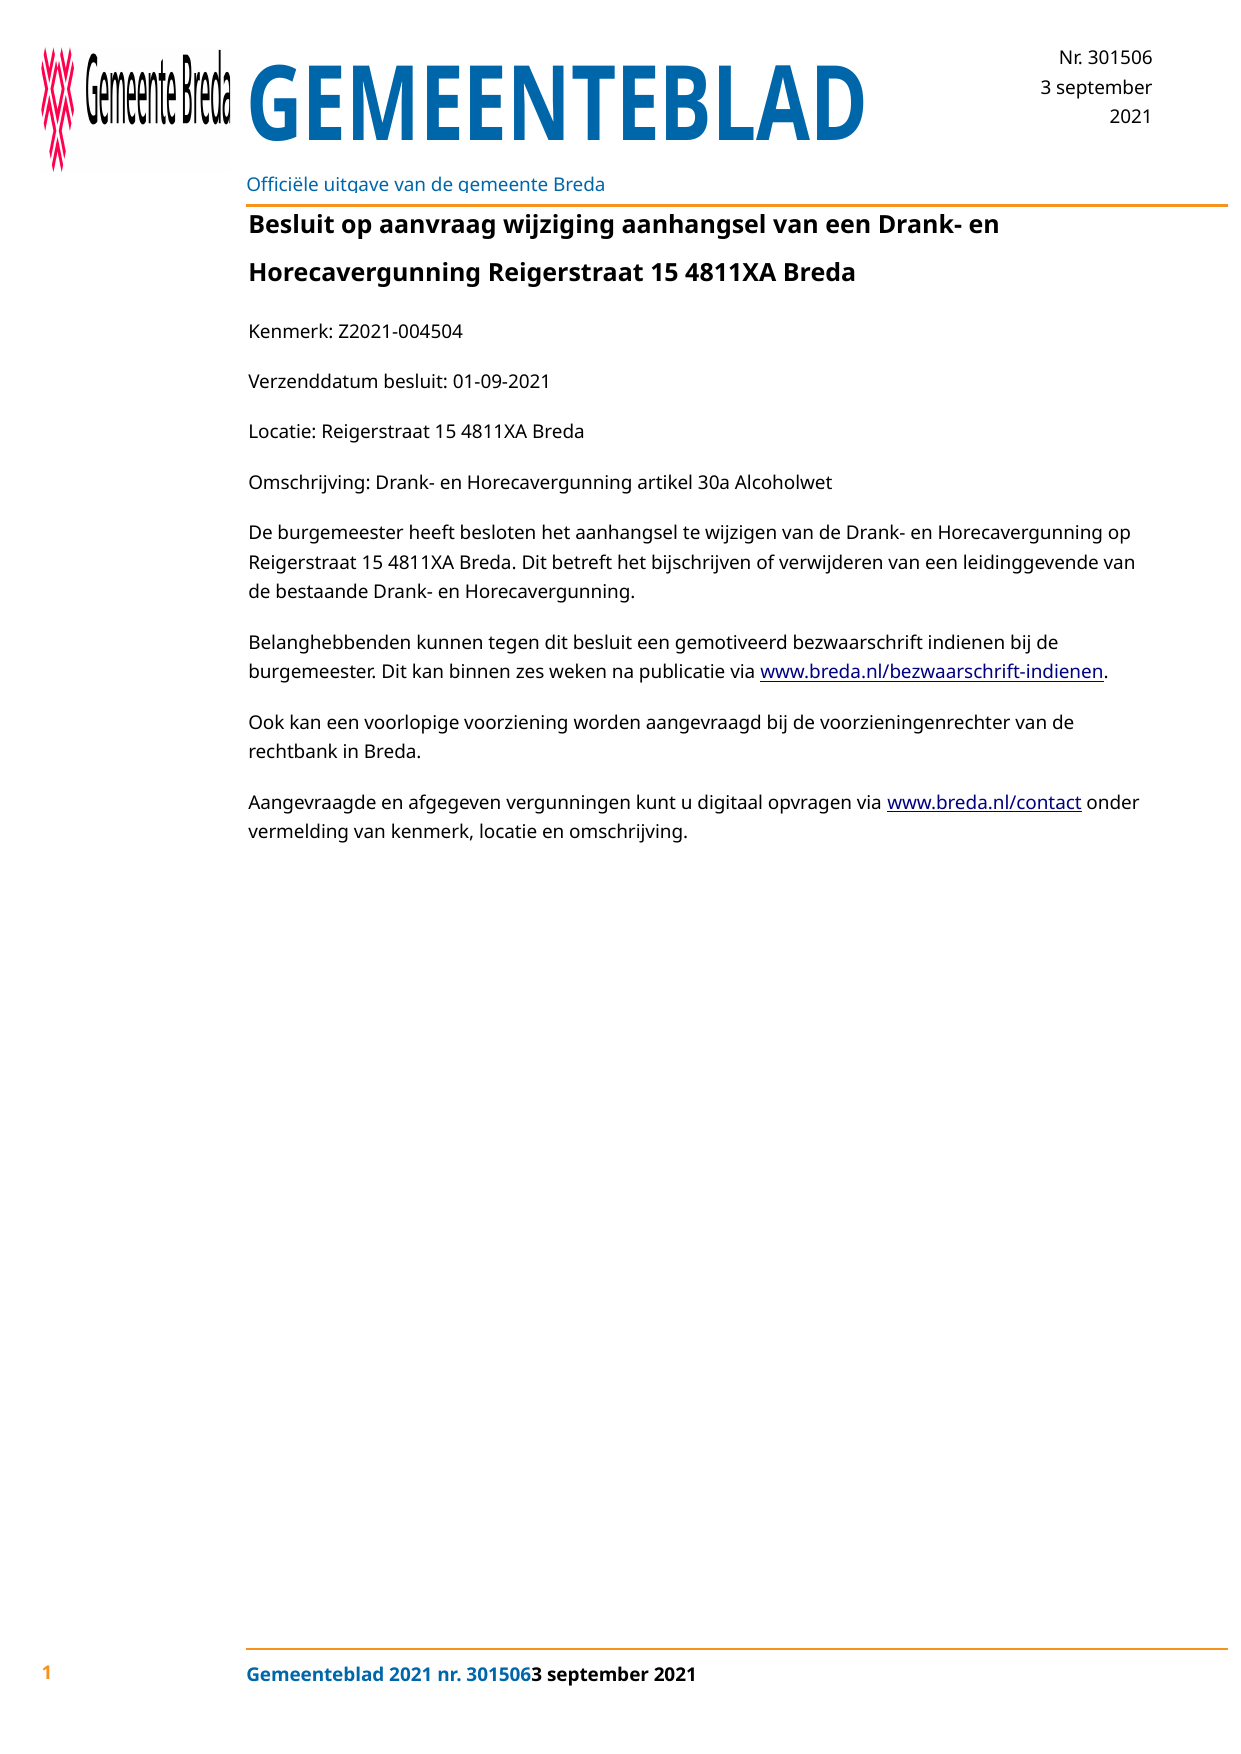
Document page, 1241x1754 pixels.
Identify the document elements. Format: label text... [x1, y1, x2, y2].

text Ook kan een voorlopige voorziening worden aangevraagd bij de voorzieningenrechter van de rechtbank in Breda. [248, 709, 1152, 764]
text Omschrijving: Drank- en Horecavergunning artikel 30a Alcoholwet [248, 469, 1152, 495]
text Kenmerk: Z2021-004504 [248, 318, 1152, 344]
text Locatie: Reigerstraat 15 4811XA Breda [248, 419, 1152, 444]
text De burgemeester heeft besloten het aanhangsel te wijzigen van de Drank- en Horecavergunning op Reigerstraat 15 4811XA Breda. Dit betreft het bijschrijven of verwijderen van een leidinggevende van de bestaande Drank- en Horecavergunning. [248, 519, 1152, 604]
text Aangevraagde en afgegeven vergunningen kunt u digitaal opvragen via www.breda.nl/contact onder vermelding van kenmerk, locatie en omschrijving. [248, 789, 1152, 844]
text Belanghebbenden kunnen tegen dit besluit een gemotiveerd bezwaarschrift indienen bij de burgemeester. Dit kan binnen zes weken na publicatie via www.breda.nl/bezwaarschrift-indienen. [248, 629, 1152, 684]
text Verzenddatum besluit: 01-09-2021 [248, 368, 1152, 394]
text Besluit op aanvraag wijziging aanhangsel van een Drank- en Horecavergunning Reigerstraat 15 4811XA Breda [248, 207, 1152, 288]
picture [41, 47, 231, 172]
